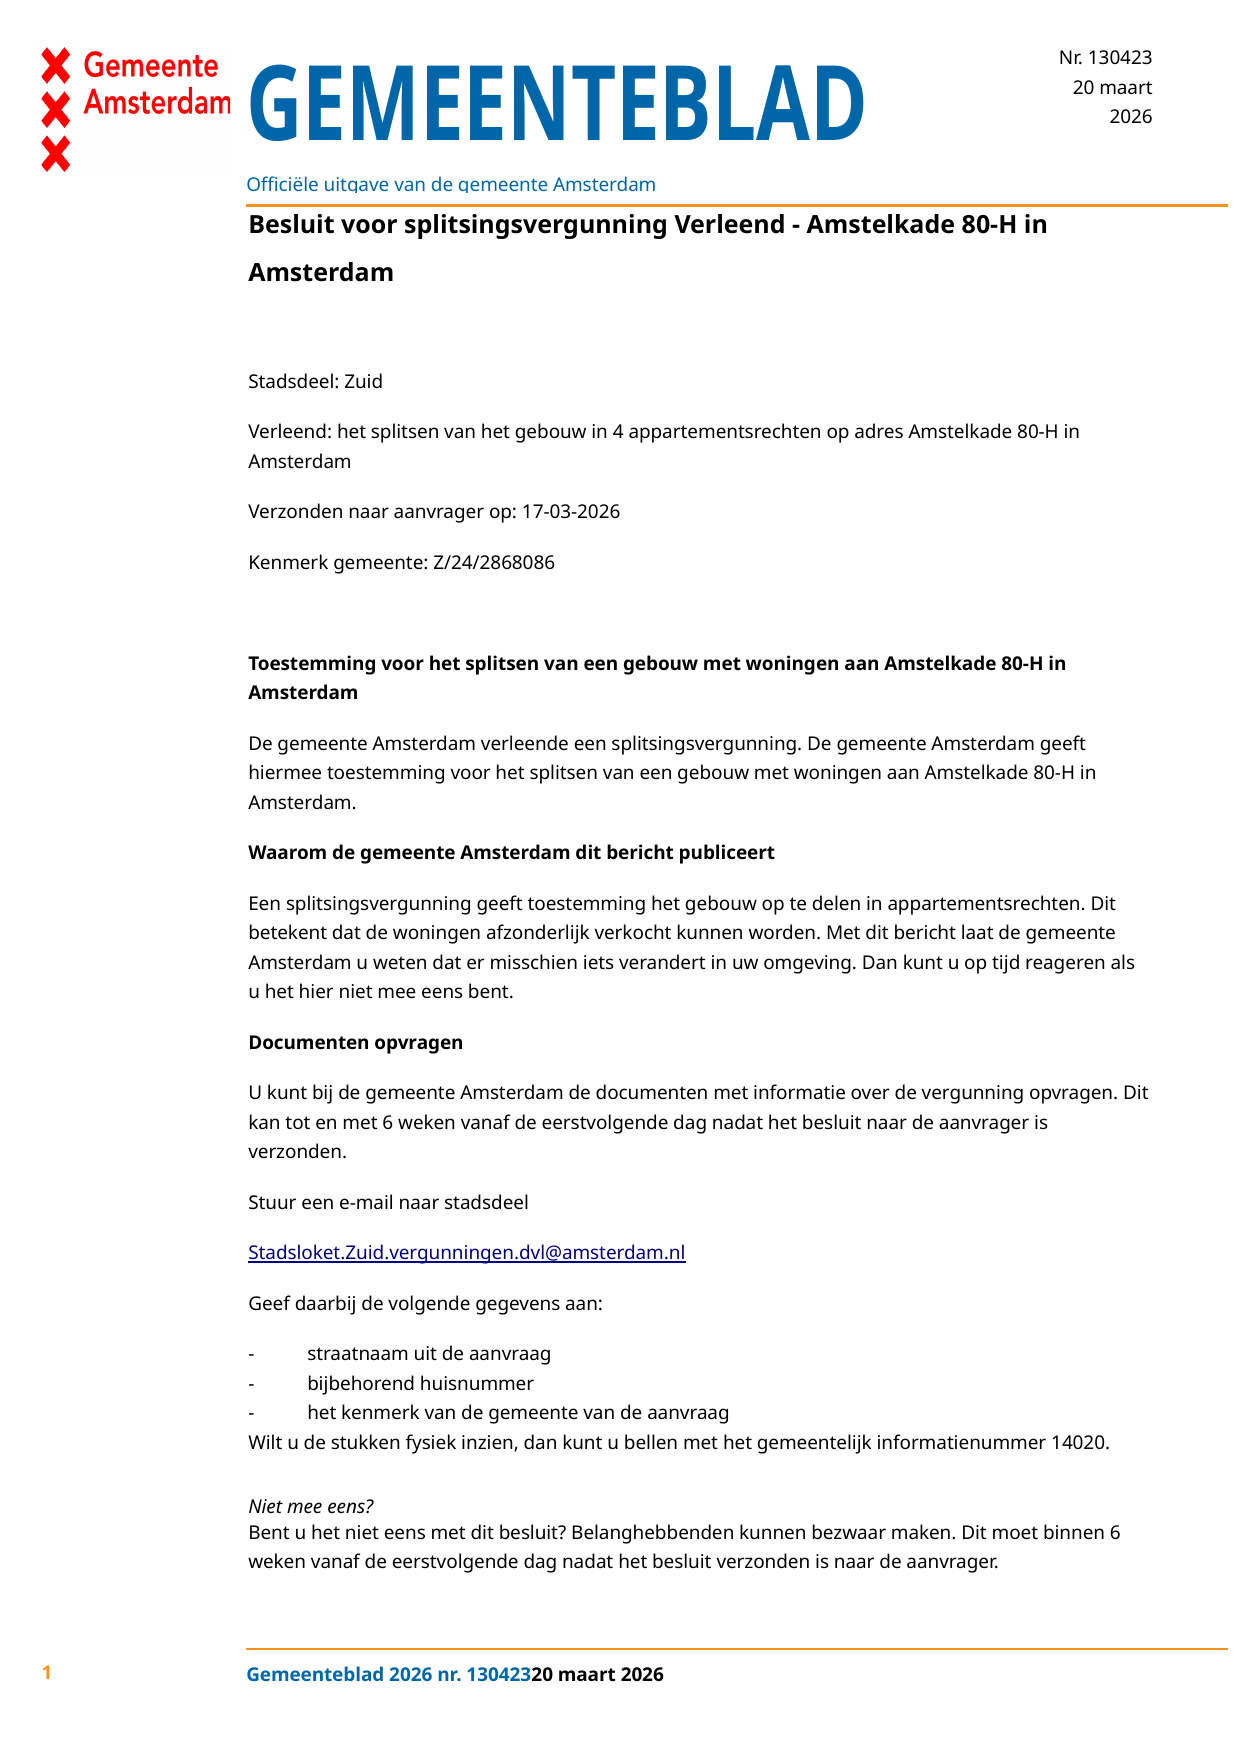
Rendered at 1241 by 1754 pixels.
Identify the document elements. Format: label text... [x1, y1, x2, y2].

list straatnaam uit de aanvraag [248, 1340, 1152, 1366]
text Geef daarbij de volgende gegevens aan: [248, 1290, 1152, 1316]
text Documenten opvragen [248, 1029, 1152, 1055]
text Stadsloket.Zuid.vergunningen.dvl@amsterdam.nl [248, 1239, 1152, 1265]
text Toestemming voor het splitsen van een gebouw met woningen aan Amstelkade 80-H in Amsterdam [248, 650, 1152, 705]
text Waarom de gemeente Amsterdam dit bericht publiceert [248, 839, 1152, 865]
text De gemeente Amsterdam verleende een splitsingsvergunning. De gemeente Amsterdam geeft hiermee toestemming voor het splitsen van een gebouw met woningen aan Amstelkade 80-H in Amsterdam. [248, 730, 1152, 815]
text Bent u het niet eens met dit besluit? Belanghebbenden kunnen bezwaar maken. Dit moet binnen 6 weken vanaf de eerstvolgende dag nadat het besluit verzonden is naar de aanvrager. [248, 1519, 1152, 1574]
text Stuur een e-mail naar stadsdeel [248, 1189, 1152, 1215]
text Besluit voor splitsingsvergunning Verleend - Amstelkade 80-H in Amsterdam [248, 207, 1152, 288]
picture [41, 47, 231, 172]
text Verleend: het splitsen van het gebouw in 4 appartementsrechten op adres Amstelkade 80-H in Amsterdam [248, 419, 1152, 474]
text Verzonden naar aanvrager op: 17-03-2026 [248, 499, 1152, 524]
list het kenmerk van de gemeente van de aanvraag [248, 1399, 1152, 1425]
text U kunt bij de gemeente Amsterdam de documenten met informatie over de vergunning opvragen. Dit kan tot en met 6 weken vanaf de eerstvolgende dag nadat het besluit naar de aanvrager is verzonden. [248, 1079, 1152, 1164]
text Kenmerk gemeente: Z/24/2868086 [248, 549, 1152, 575]
text Niet mee eens? [248, 1493, 1152, 1519]
text Wilt u de stukken fysiek inzien, dan kunt u bellen met het gemeentelijk informatienummer 14020. [248, 1429, 1152, 1455]
text Stadsdeel: Zuid [248, 368, 1152, 394]
text Een splitsingsvergunning geeft toestemming het gebouw op te delen in appartementsrechten. Dit betekent dat de woningen afzonderlijk verkocht kunnen worden. Met dit bericht laat de gemeente Amsterdam u weten dat er misschien iets verandert in uw omgeving. Dan kunt u op tijd reageren als u het hier niet mee eens bent. [248, 890, 1152, 1004]
list bijbehorend huisnummer [248, 1370, 1152, 1396]
